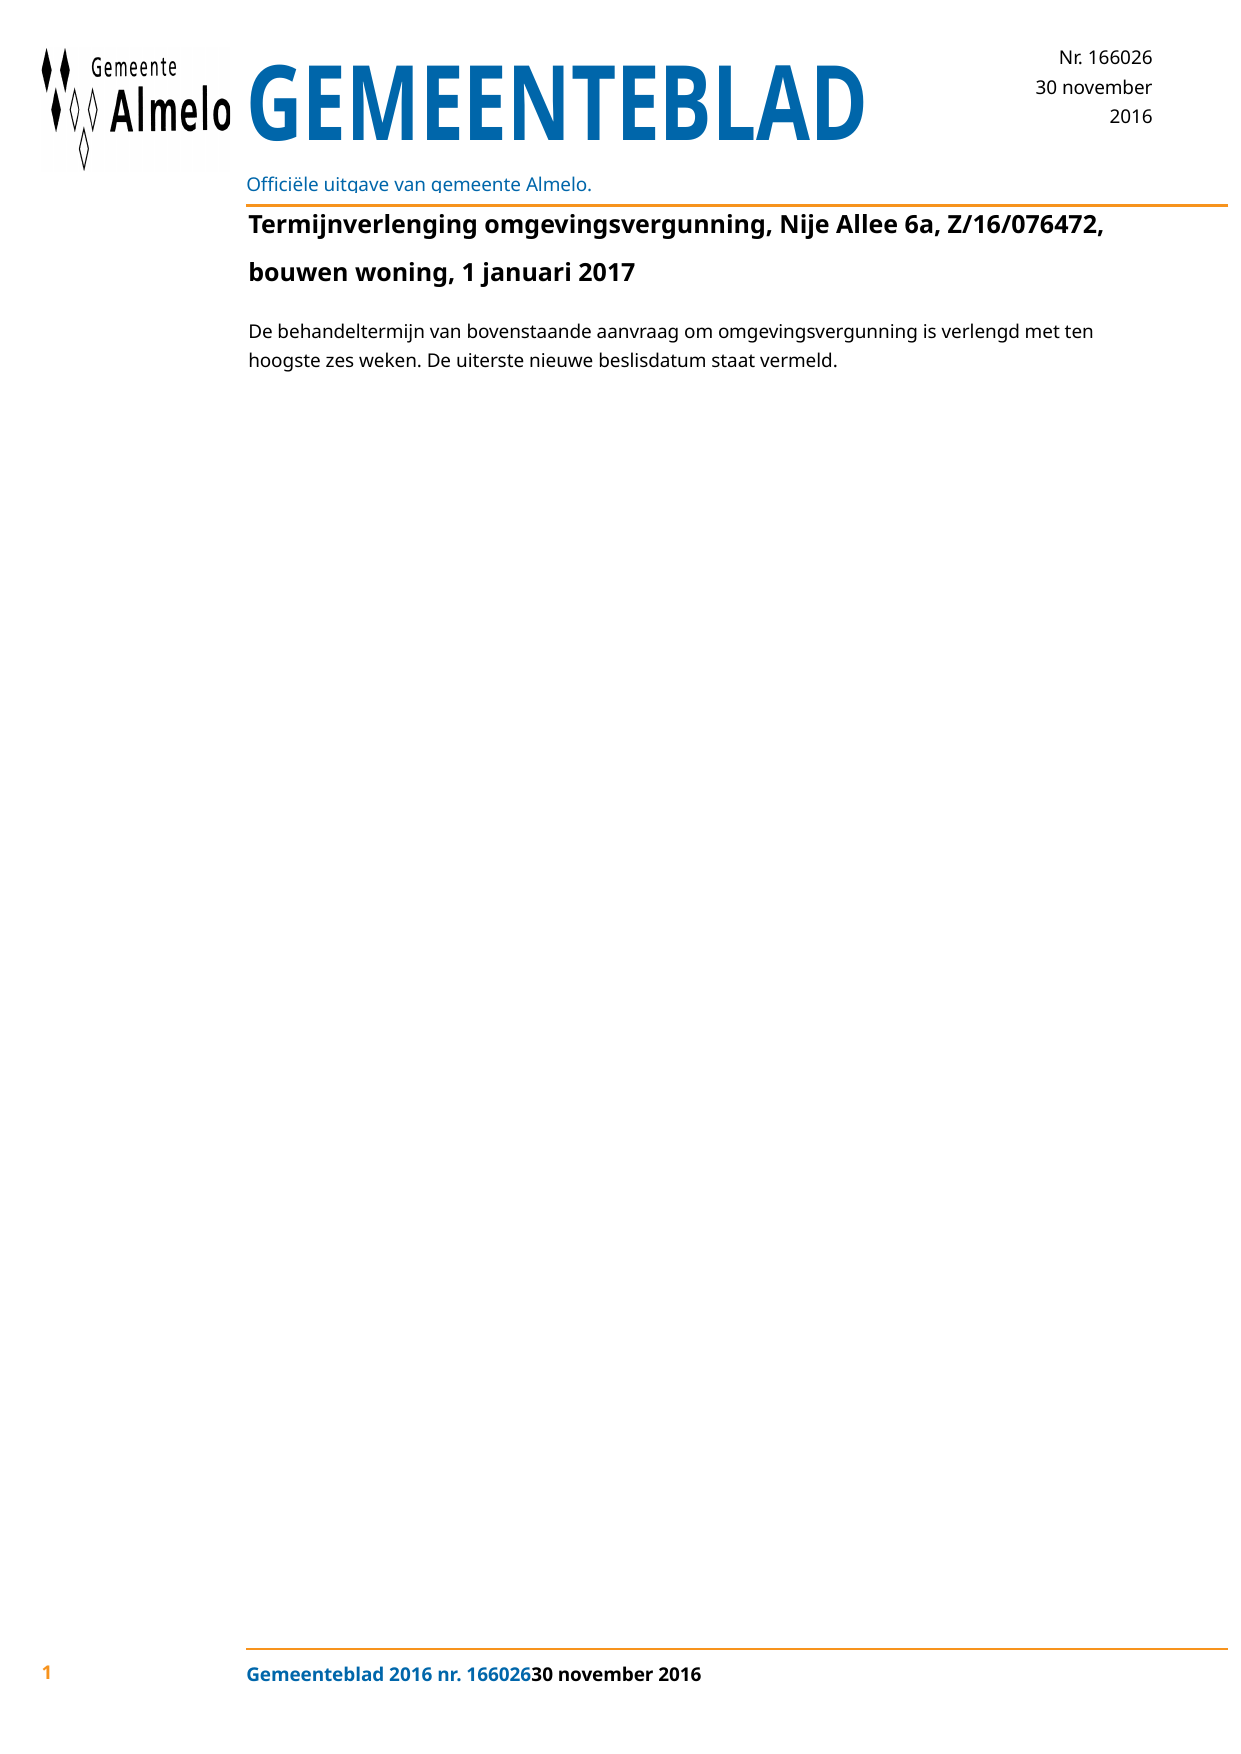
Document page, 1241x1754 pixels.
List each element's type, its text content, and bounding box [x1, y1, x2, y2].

text Termijnverlenging omgevingsvergunning, Nije Allee 6a, Z/16/076472, bouwen woning, 1 januari 2017 [248, 207, 1152, 288]
text De behandeltermijn van bovenstaande aanvraag om omgevingsvergunning is verlengd met ten hoogste zes weken. De uiterste nieuwe beslisdatum staat vermeld. [248, 318, 1152, 373]
picture [41, 47, 231, 172]
